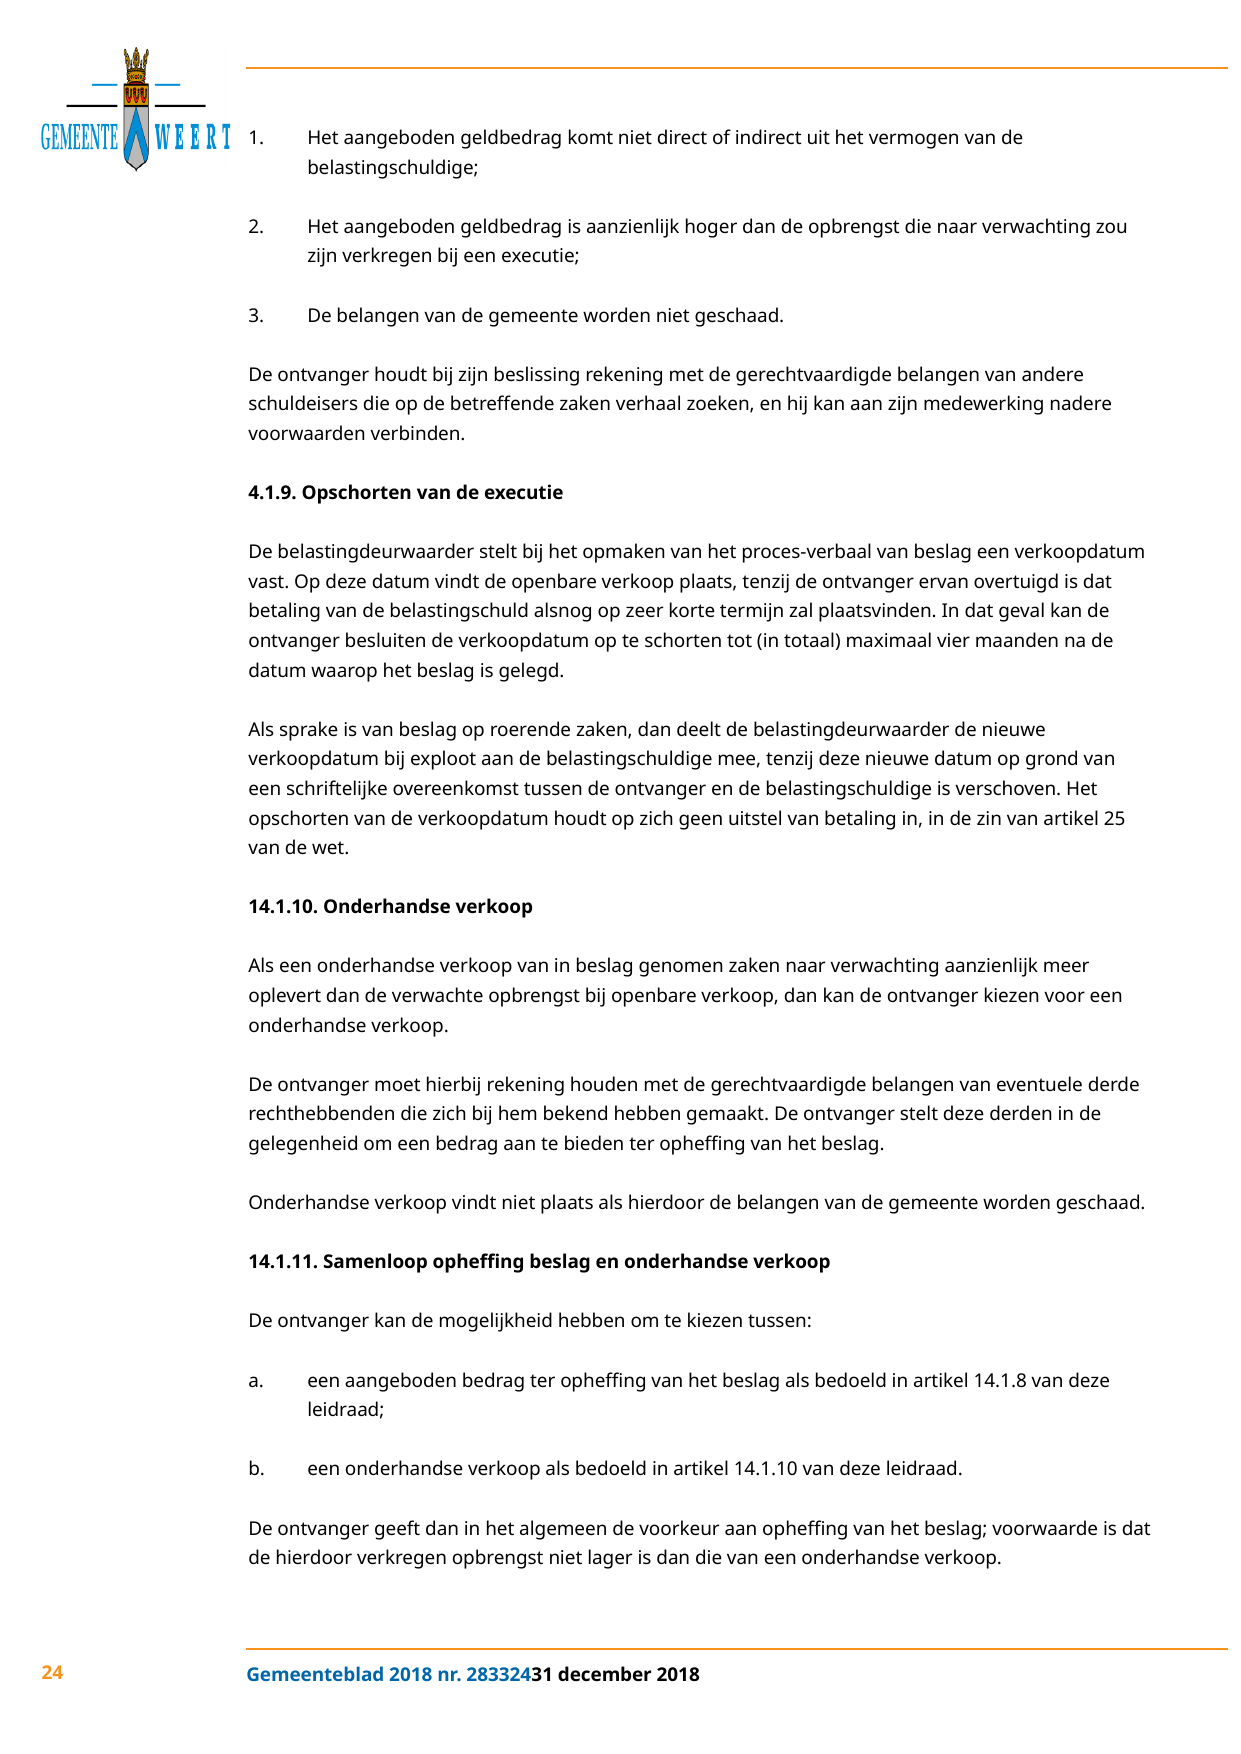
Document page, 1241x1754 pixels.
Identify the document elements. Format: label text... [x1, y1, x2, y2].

text 14.1.11. Samenloop opheffing beslag en onderhandse verkoop [248, 1248, 1152, 1274]
text Onderhandse verkoop vindt niet plaats als hierdoor de belangen van de gemeente worden geschaad. [248, 1189, 1152, 1215]
list De belangen van de gemeente worden niet geschaad. [248, 302, 1152, 328]
text Als sprake is van beslag op roerende zaken, dan deelt de belastingdeurwaarder de nieuwe verkoopdatum bij exploot aan de belastingschuldige mee, tenzij deze nieuwe datum op grond van een schriftelijke overeenkomst tussen de ontvanger en de belastingschuldige is verschoven. Het opschorten van de verkoopdatum houdt op zich geen uitstel van betaling in, in de zin van artikel 25 van de wet. [248, 716, 1152, 860]
text De belastingdeurwaarder stelt bij het opmaken van het proces-verbaal van beslag een verkoopdatum vast. Op deze datum vindt de openbare verkoop plaats, tenzij de ontvanger ervan overtuigd is dat betaling van de belastingschuld alsnog op zeer korte termijn zal plaatsvinden. In dat geval kan de ontvanger besluiten de verkoopdatum op te schorten tot (in totaal) maximaal vier maanden na de datum waarop het beslag is gelegd. [248, 538, 1152, 683]
list Het aangeboden geldbedrag is aanzienlijk hoger dan de opbrengst die naar verwachting zou zijn verkregen bij een executie; [248, 213, 1152, 268]
text De ontvanger geeft dan in het algemeen de voorkeur aan opheffing van het beslag; voorwaarde is dat de hierdoor verkregen opbrengst niet lager is dan die van een onderhandse verkoop. [248, 1515, 1152, 1570]
text De ontvanger houdt bij zijn beslissing rekening met de gerechtvaardigde belangen van andere schuldeisers die op de betreffende zaken verhaal zoeken, en hij kan aan zijn medewerking nadere voorwaarden verbinden. [248, 361, 1152, 446]
text De ontvanger kan de mogelijkheid hebben om te kiezen tussen: [248, 1308, 1152, 1333]
text 4.1.9. Opschorten van de executie [248, 479, 1152, 505]
text Als een onderhandse verkoop van in beslag genomen zaken naar verwachting aanzienlijk meer oplevert dan de verwachte opbrengst bij openbare verkoop, dan kan de ontvanger kiezen voor een onderhandse verkoop. [248, 953, 1152, 1038]
list Het aangeboden geldbedrag komt niet direct of indirect uit het vermogen van de belastingschuldige; [248, 124, 1152, 180]
text 14.1.10. Onderhandse verkoop [248, 893, 1152, 919]
list een onderhandse verkoop als bedoeld in artikel 14.1.10 van deze leidraad. [248, 1456, 1152, 1481]
list een aangeboden bedrag ter opheffing van het beslag als bedoeld in artikel 14.1.8 van deze leidraad; [248, 1367, 1152, 1422]
picture [41, 47, 231, 172]
text De ontvanger moet hierbij rekening houden met de gerechtvaardigde belangen van eventuele derde rechthebbenden die zich bij hem bekend hebben gemaakt. De ontvanger stelt deze derden in de gelegenheid om een bedrag aan te bieden ter opheffing van het beslag. [248, 1071, 1152, 1156]
